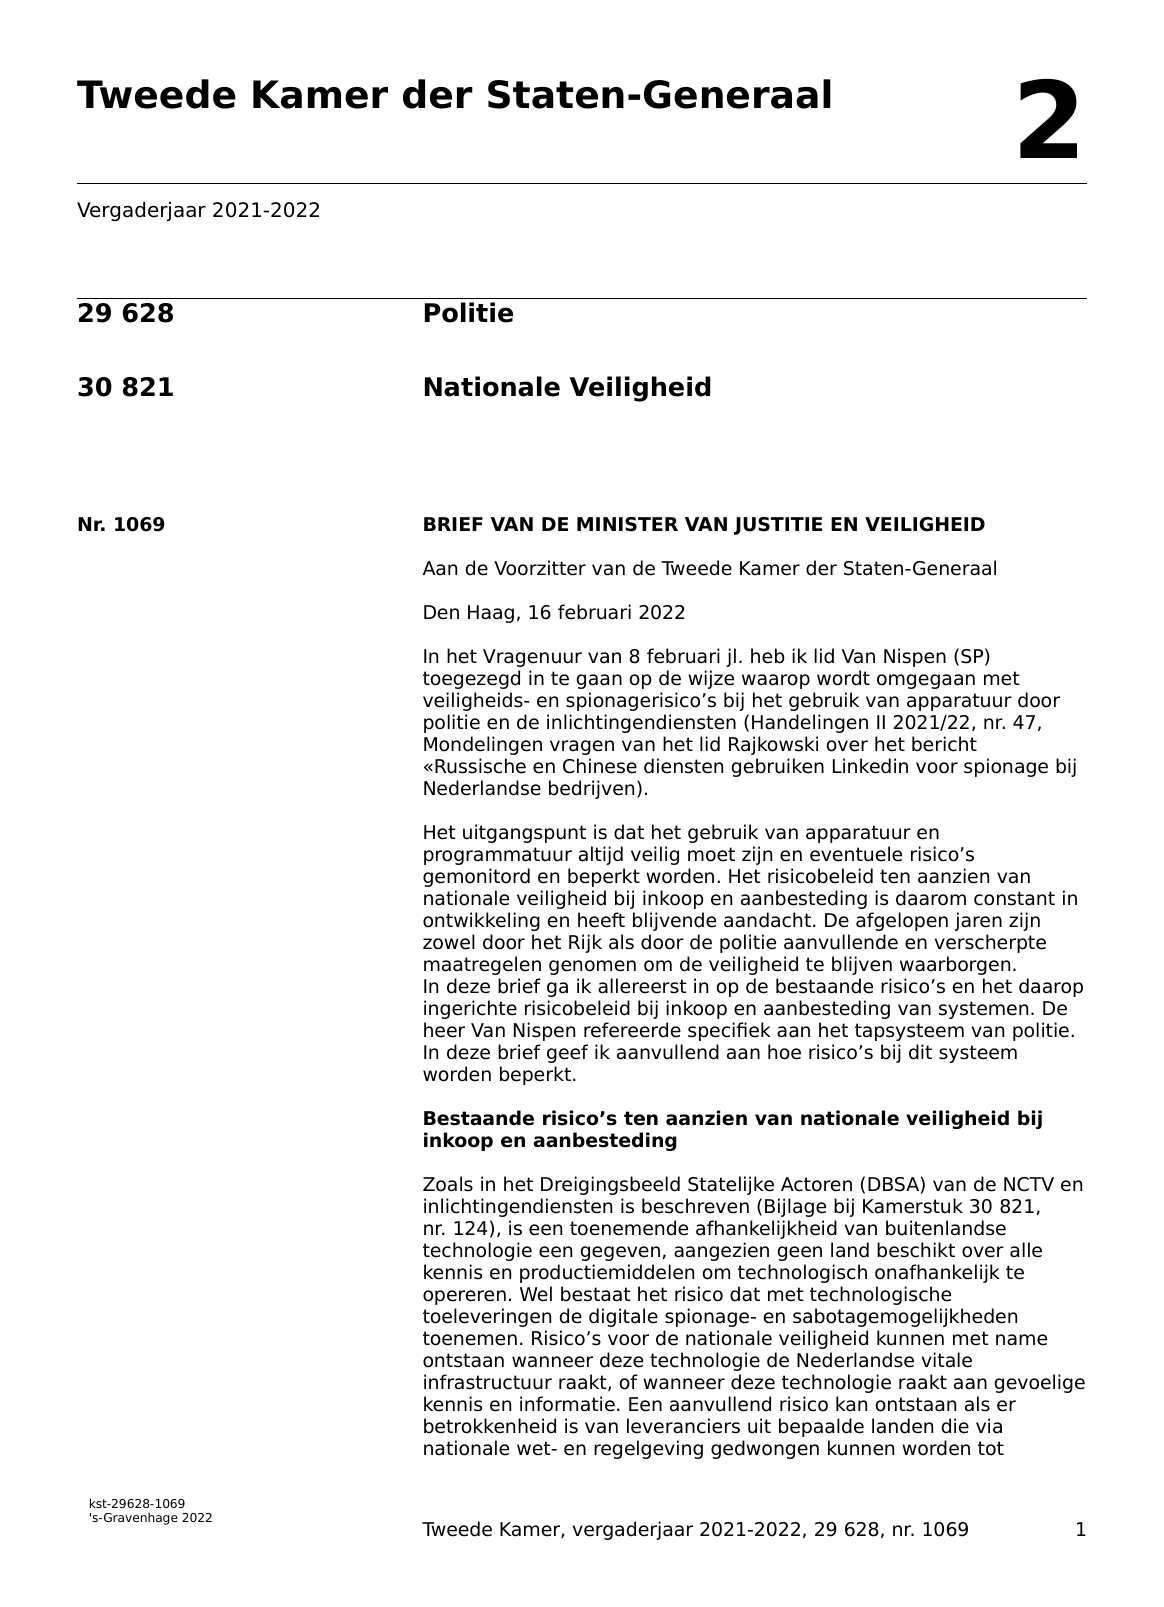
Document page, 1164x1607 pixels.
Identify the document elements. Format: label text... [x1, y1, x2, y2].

text Aan de Voorzitter van de Tweede Kamer der Staten-Generaal [422, 558, 1087, 580]
subtitle 29 628 Politie [77, 299, 1087, 329]
text Het uitgangspunt is dat het gebruik van apparatuur en programmatuur altijd veilig moet zijn en eventuele risico’s gemonitord en beperkt worden. Het risicobeleid ten aanzien van nationale veiligheid bij inkoop en aanbesteding is daarom constant in ontwikkeling en heeft blijvende aandacht. De afgelopen jaren zijn zowel door het Rijk als door de politie aanvullende en verscherpte maatregelen genomen om de veiligheid te blijven waarborgen. [422, 822, 1087, 976]
text Den Haag, 16 februari 2022 [422, 602, 1087, 624]
table_header 2 [886, 59, 1087, 183]
subtitle 30 821 Nationale Veiligheid [77, 373, 1087, 403]
text 's-Gravenhage 2022 [88, 1511, 323, 1525]
table_cell Vergaderjaar 2021-2022 [77, 184, 1087, 298]
text In deze brief ga ik allereerst in op de bestaande risico’s en het daarop ingerichte risicobeleid bij inkoop en aanbesteding van systemen. De heer Van Nispen refereerde specifiek aan het tapsysteem van politie. In deze brief geef ik aanvullend aan hoe risico’s bij dit systeem worden beperkt. [422, 976, 1087, 1086]
subtitle Bestaande risico’s ten aanzien van nationale veiligheid bij inkoop en aanbesteding [422, 1108, 1087, 1152]
table_header Tweede Kamer der Staten-Generaal [77, 59, 886, 183]
text Zoals in het Dreigingsbeeld Statelijke Actoren (DBSA) van de NCTV en inlichtingendiensten is beschreven (Bijlage bij Kamerstuk 30 821, nr. 124), is een toenemende afhankelijkheid van buitenlandse technologie een gegeven, aangezien geen land beschikt over alle kennis en productiemiddelen om technologisch onafhankelijk te opereren. Wel bestaat het risico dat met technologische toeleveringen de digitale spionage- en sabotagemogelijkheden toenemen. Risico’s voor de nationale veiligheid kunnen met name ontstaan wanneer deze technologie de Nederlandse vitale infrastructuur raakt, of wanneer deze technologie raakt aan gevoelige kennis en informatie. Een aanvullend risico kan ontstaan als er betrokkenheid is van leveranciers uit bepaalde landen die via nationale wet- en regelgeving gedwongen kunnen worden tot [422, 1174, 1087, 1460]
subtitle Nr. 1069 BRIEF VAN DE MINISTER VAN JUSTITIE EN VEILIGHEID [77, 514, 1087, 536]
text kst-29628-1069 [88, 1497, 323, 1511]
text In het Vragenuur van 8 februari jl. heb ik lid Van Nispen (SP) toegezegd in te gaan op de wijze waarop wordt omgegaan met veiligheids- en spionagerisico’s bij het gebruik van apparatuur door politie en de inlichtingendiensten (Handelingen II 2021/22, nr. 47, Mondelingen vragen van het lid Rajkowski over het bericht «Russische en Chinese diensten gebruiken Linkedin voor spionage bij Nederlandse bedrijven). [422, 646, 1087, 800]
